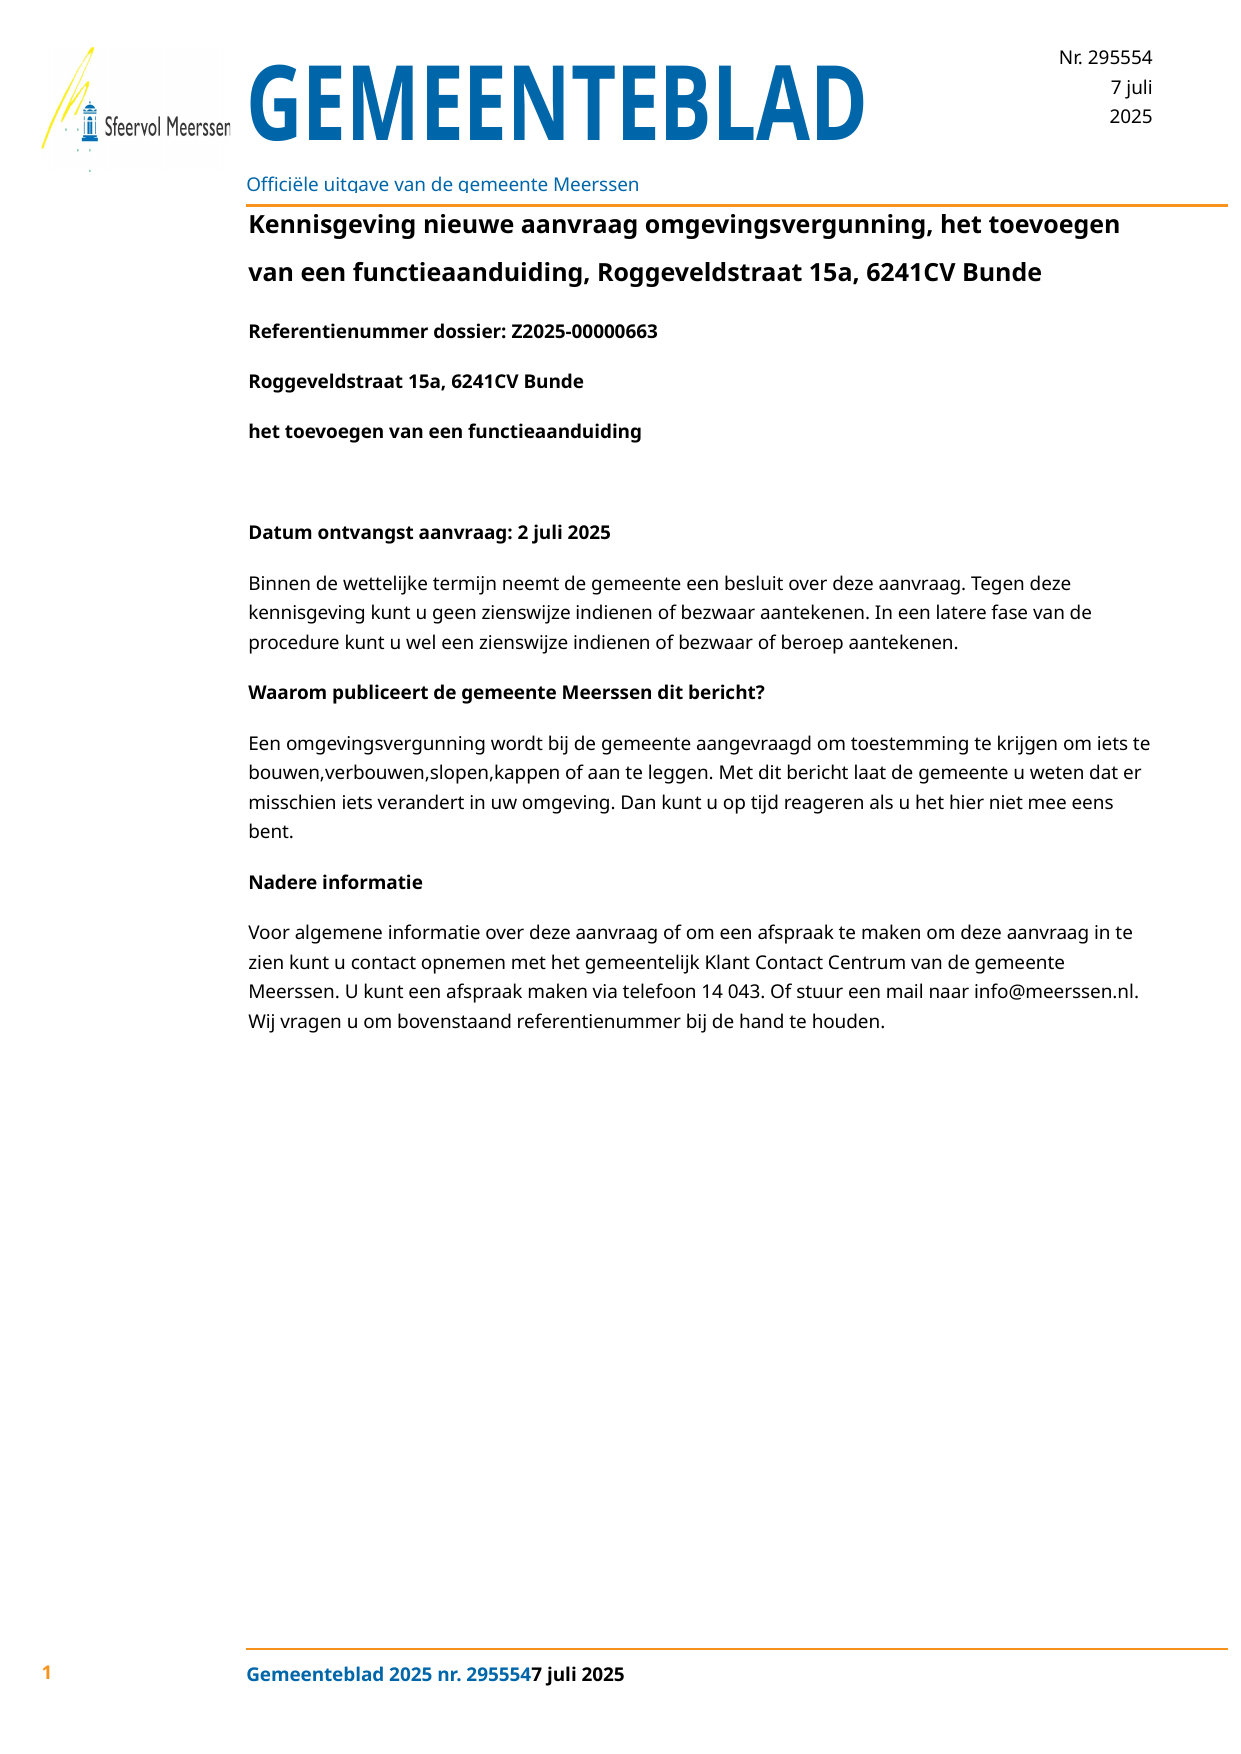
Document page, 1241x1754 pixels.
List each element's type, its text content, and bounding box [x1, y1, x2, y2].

text Referentienummer dossier: Z2025-00000663 [248, 318, 1152, 344]
text Waarom publiceert de gemeente Meerssen dit bericht? [248, 679, 1152, 705]
text Roggeveldstraat 15a, 6241CV Bunde [248, 368, 1152, 394]
text Een omgevingsvergunning wordt bij de gemeente aangevraagd om toestemming te krijgen om iets te bouwen,verbouwen,slopen,kappen of aan te leggen. Met dit bericht laat de gemeente u weten dat er misschien iets verandert in uw omgeving. Dan kunt u op tijd reageren als u het hier niet mee eens bent. [248, 730, 1152, 844]
text Nadere informatie [248, 869, 1152, 895]
text Binnen de wettelijke termijn neemt de gemeente een besluit over deze aanvraag. Tegen deze kennisgeving kunt u geen zienswijze indienen of bezwaar aantekenen. In een latere fase van de procedure kunt u wel een zienswijze indienen of bezwaar of beroep aantekenen. [248, 570, 1152, 655]
text Voor algemene informatie over deze aanvraag of om een afspraak te maken om deze aanvraag in te zien kunt u contact opnemen met het gemeentelijk Klant Contact Centrum van de gemeente Meerssen. U kunt een afspraak maken via telefoon 14 043. Of stuur een mail naar info@meerssen.nl. Wij vragen u om bovenstaand referentienummer bij de hand te houden. [248, 919, 1152, 1034]
text Kennisgeving nieuwe aanvraag omgevingsvergunning, het toevoegen van een functieaanduiding, Roggeveldstraat 15a, 6241CV Bunde [248, 207, 1152, 288]
picture [41, 47, 231, 172]
text Datum ontvangst aanvraag: 2 juli 2025 [248, 519, 1152, 545]
text het toevoegen van een functieaanduiding [248, 419, 1152, 444]
